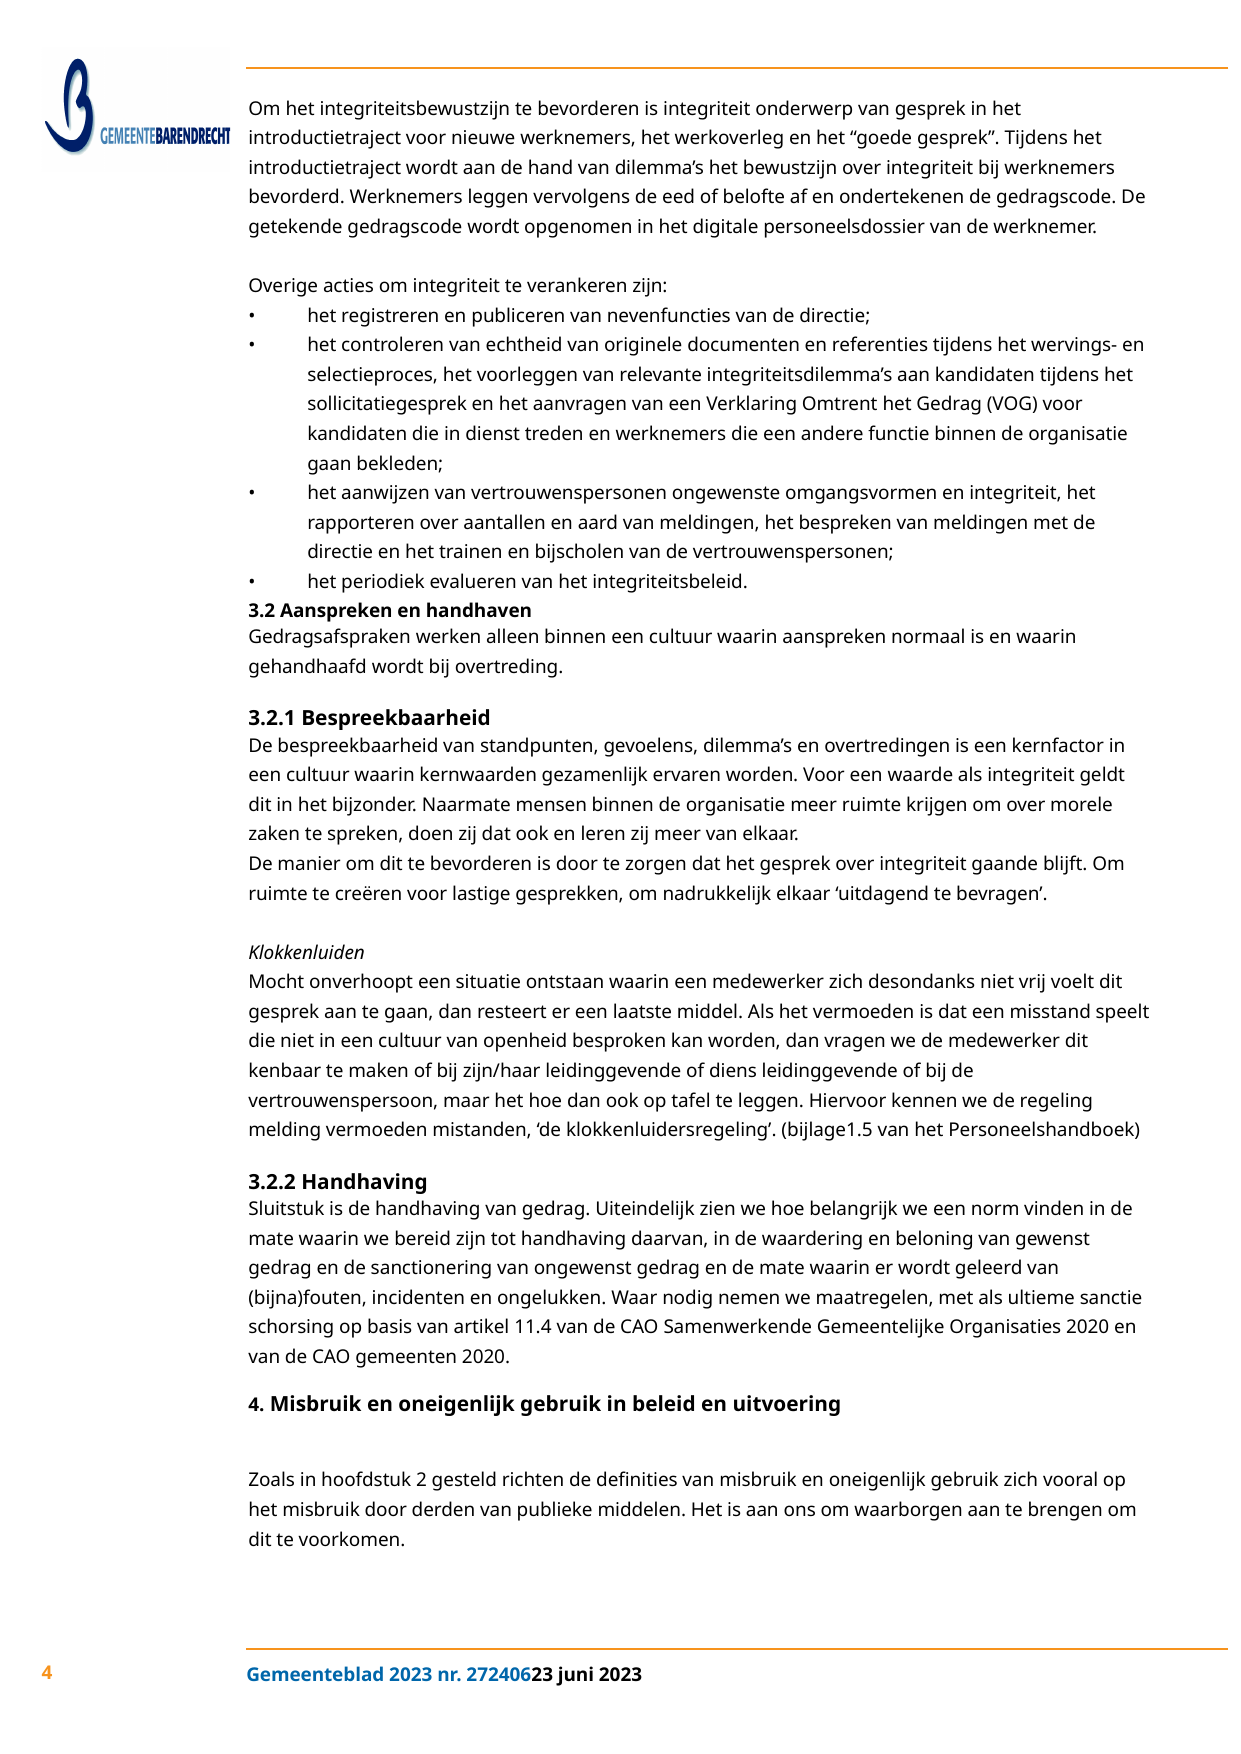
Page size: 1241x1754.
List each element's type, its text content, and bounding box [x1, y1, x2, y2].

text Om het integriteitsbewustzijn te bevorderen is integriteit onderwerp van gesprek in het introductietraject voor nieuwe werknemers, het werkoverleg en het “goede gesprek”. Tijdens het introductietraject wordt aan de hand van dilemma’s het bewustzijn over integriteit bij werknemers bevorderd. Werknemers leggen vervolgens de eed of belofte af en ondertekenen de gedragscode. De getekende gedragscode wordt opgenomen in het digitale personeelsdossier van de werknemer. [248, 95, 1152, 239]
text Mocht onverhoopt een situatie ontstaan waarin een medewerker zich desondanks niet vrij voelt dit gesprek aan te gaan, dan resteert er een laatste middel. Als het vermoeden is dat een misstand speelt die niet in een cultuur van openheid besproken kan worden, dan vragen we de medewerker dit kenbaar te maken of bij zijn/haar leidinggevende of diens leidinggevende of bij de vertrouwenspersoon, maar het hoe dan ook op tafel te leggen. Hiervoor kennen we de regeling melding vermoeden mistanden, ‘de klokkenluidersregeling’. (bijlage1.5 van het Personeelshandboek) [248, 968, 1152, 1142]
text 3.2.2 Handhaving [248, 1167, 1152, 1195]
list het controleren van echtheid van originele documenten en referenties tijdens het wervings- en selectieproces, het voorleggen van relevante integriteitsdilemma’s aan kandidaten tijdens het sollicitatiegesprek en het aanvragen van een Verklaring Omtrent het Gedrag (VOG) voor kandidaten die in dienst treden en werknemers die een andere functie binnen de organisatie gaan bekleden; [248, 331, 1152, 476]
picture [41, 47, 231, 172]
text 4. Misbruik en oneigenlijk gebruik in beleid en uitvoering [248, 1389, 1152, 1417]
text Sluitstuk is de handhaving van gedrag. Uiteindelijk zien we hoe belangrijk we een norm vinden in de mate waarin we bereid zijn tot handhaving daarvan, in de waardering en beloning van gewenst gedrag en de sanctionering van ongewenst gedrag en de mate waarin er wordt geleerd van (bijna)fouten, incidenten en ongelukken. Waar nodig nemen we maatregelen, met als ultieme sanctie schorsing op basis van artikel 11.4 van de CAO Samenwerkende Gemeentelijke Organisaties 2020 en van de CAO gemeenten 2020. [248, 1195, 1152, 1369]
text Klokkenluiden [248, 939, 1152, 965]
text De manier om dit te bevorderen is door te zorgen dat het gesprek over integriteit gaande blijft. Om ruimte te creëren voor lastige gesprekken, om nadrukkelijk elkaar ‘uitdagend te bevragen’. [248, 850, 1152, 906]
text Gedragsafspraken werken alleen binnen een cultuur waarin aanspreken normaal is en waarin gehandhaafd wordt bij overtreding. [248, 623, 1152, 679]
list het periodiek evalueren van het integriteitsbeleid. [248, 568, 1152, 594]
text De bespreekbaarheid van standpunten, gevoelens, dilemma’s en overtredingen is een kernfactor in een cultuur waarin kernwaarden gezamenlijk ervaren worden. Voor een waarde als integriteit geldt dit in het bijzonder. Naarmate mensen binnen de organisatie meer ruimte krijgen om over morele zaken te spreken, doen zij dat ook en leren zij meer van elkaar. [248, 732, 1152, 846]
list het aanwijzen van vertrouwenspersonen ongewenste omgangsvormen en integriteit, het rapporteren over aantallen en aard van meldingen, het bespreken van meldingen met de directie en het trainen en bijscholen van de vertrouwenspersonen; [248, 479, 1152, 564]
text Zoals in hoofdstuk 2 gesteld richten de definities van misbruik en oneigenlijk gebruik zich vooral op het misbruik door derden van publieke middelen. Het is aan ons om waarborgen aan te brengen om dit te voorkomen. [248, 1467, 1152, 1551]
text 3.2.1 Bespreekbaarheid [248, 703, 1152, 732]
list het registreren en publiceren van nevenfuncties van de directie; [248, 302, 1152, 328]
text Overige acties om integriteit te verankeren zijn: [248, 272, 1152, 298]
text 3.2 Aanspreken en handhaven [248, 598, 1152, 623]
